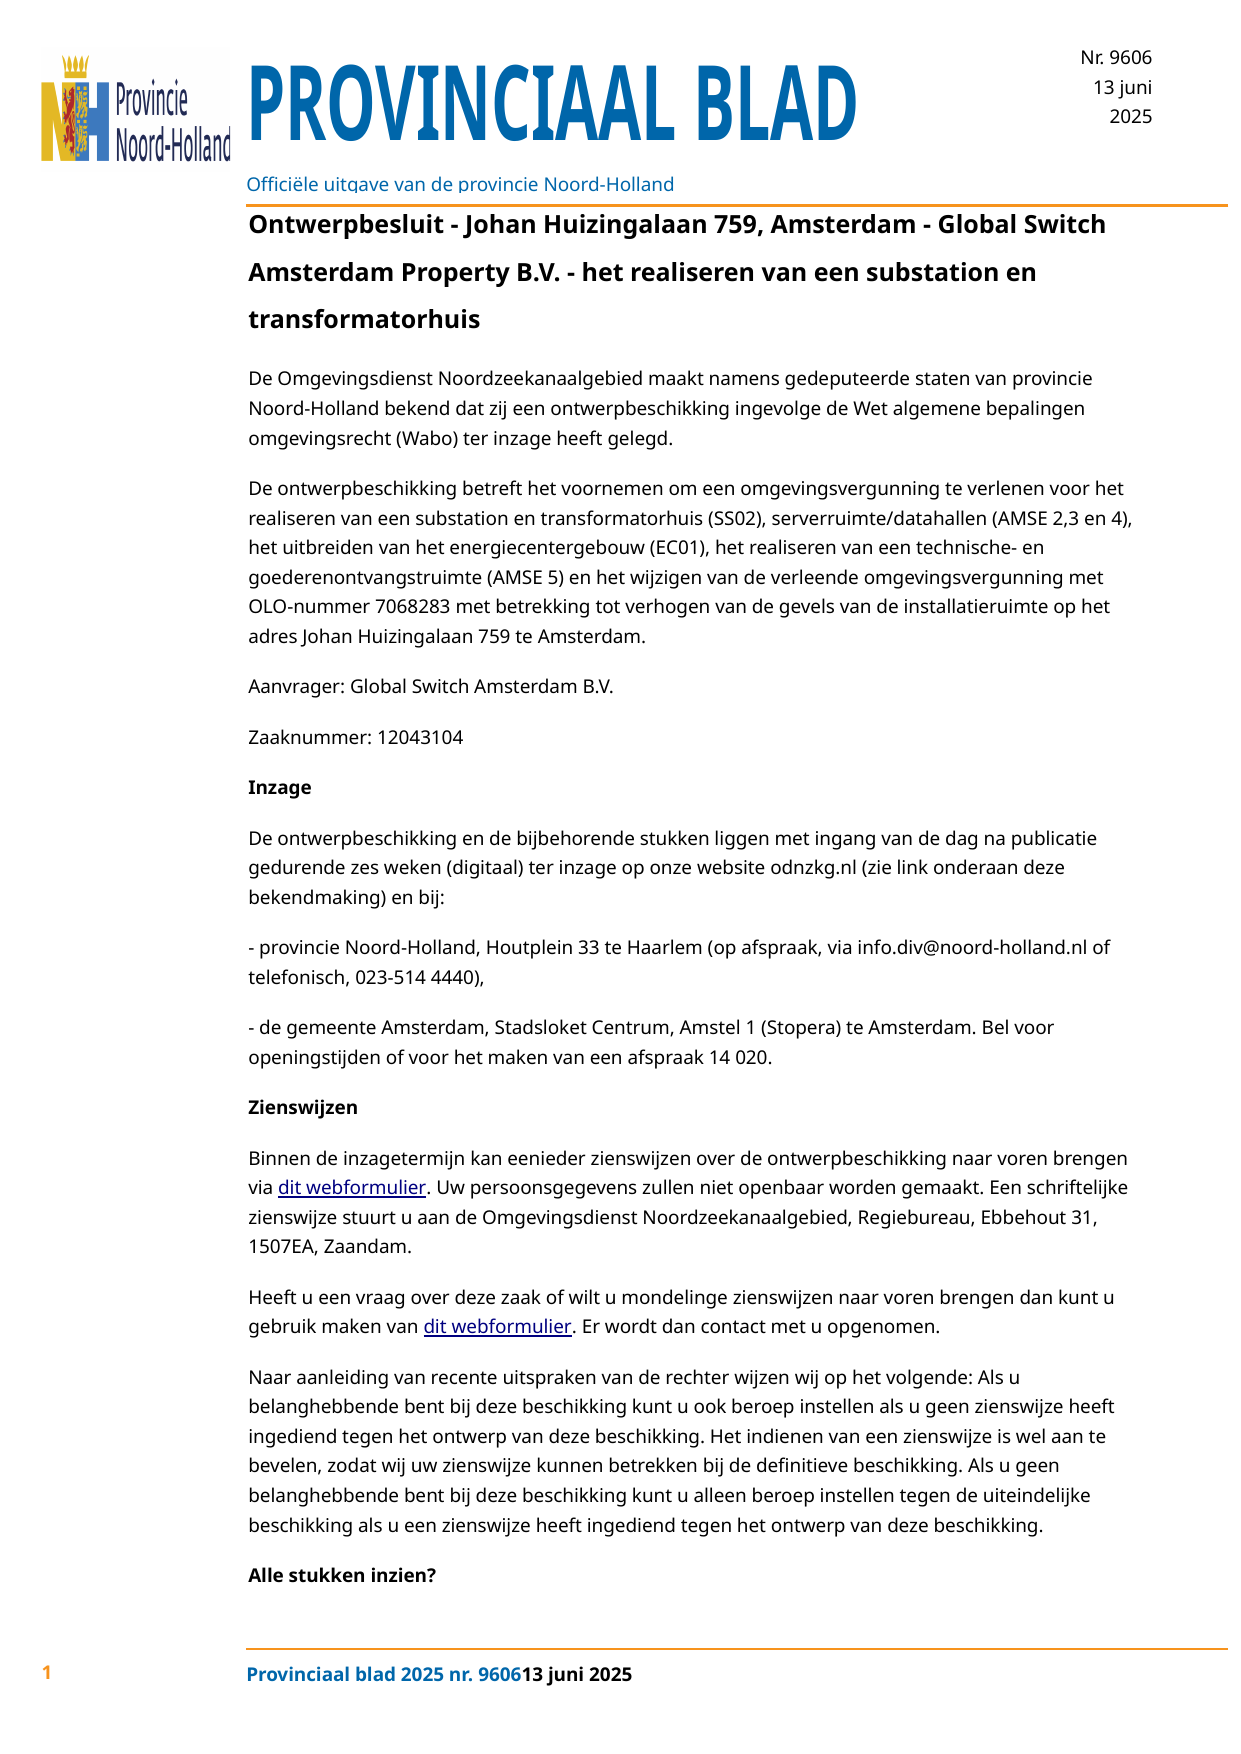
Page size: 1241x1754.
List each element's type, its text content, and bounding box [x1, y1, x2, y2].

text Ontwerpbesluit - Johan Huizingalaan 759, Amsterdam - Global Switch Amsterdam Property B.V. - het realiseren van een substation en transformatorhuis [248, 207, 1152, 336]
text Aanvrager: Global Switch Amsterdam B.V. [248, 673, 1152, 699]
text De ontwerpbeschikking en de bijbehorende stukken liggen met ingang van de dag na publicatie gedurende zes weken (digitaal) ter inzage op onze website odnzkg.nl (zie link onderaan deze bekendmaking) en bij: [248, 825, 1152, 909]
text - provincie Noord-Holland, Houtplein 33 te Haarlem (op afspraak, via info.div@noord-holland.nl of telefonisch, 023-514 4440), [248, 934, 1152, 989]
text De Omgevingsdienst Noordzeekanaalgebied maakt namens gedeputeerde staten van provincie Noord-Holland bekend dat zij een ontwerpbeschikking ingevolge de Wet algemene bepalingen omgevingsrecht (Wabo) ter inzage heeft gelegd. [248, 366, 1152, 450]
text Inzage [248, 774, 1152, 800]
text Binnen de inzagetermijn kan eenieder zienswijzen over de ontwerpbeschikking naar voren brengen via dit webformulier. Uw persoonsgegevens zullen niet openbaar worden gemaakt. Een schriftelijke zienswijze stuurt u aan de Omgevingsdienst Noordzeekanaalgebied, Regiebureau, Ebbehout 31, 1507EA, Zaandam. [248, 1145, 1152, 1259]
text Zienswijzen [248, 1094, 1152, 1120]
text Heeft u een vraag over deze zaak of wilt u mondelinge zienswijzen naar voren brengen dan kunt u gebruik maken van dit webformulier. Er wordt dan contact met u opgenomen. [248, 1284, 1152, 1339]
text Zaaknummer: 12043104 [248, 724, 1152, 749]
text - de gemeente Amsterdam, Stadsloket Centrum, Amstel 1 (Stopera) te Amsterdam. Bel voor openingstijden of voor het maken van een afspraak 14 020. [248, 1014, 1152, 1069]
text Naar aanleiding van recente uitspraken van de rechter wijzen wij op het volgende: Als u belanghebbende bent bij deze beschikking kunt u ook beroep instellen als u geen zienswijze heeft ingediend tegen het ontwerp van deze beschikking. Het indienen van een zienswijze is wel aan te bevelen, zodat wij uw zienswijze kunnen betrekken bij de definitieve beschikking. Als u geen belanghebbende bent bij deze beschikking kunt u alleen beroep instellen tegen de uiteindelijke beschikking als u een zienswijze heeft ingediend tegen het ontwerp van deze beschikking. [248, 1364, 1152, 1537]
text De ontwerpbeschikking betreft het voornemen om een omgevingsvergunning te verlenen voor het realiseren van een substation en transformatorhuis (SS02), serverruimte/datahallen (AMSE 2,3 en 4), het uitbreiden van het energiecentergebouw (EC01), het realiseren van een technische- en goederenontvangstruimte (AMSE 5) en het wijzigen van de verleende omgevingsvergunning met OLO-nummer 7068283 met betrekking tot verhogen van de gevels van de installatieruimte op het adres Johan Huizingalaan 759 te Amsterdam. [248, 475, 1152, 649]
text Alle stukken inzien? [248, 1562, 1152, 1588]
picture [41, 47, 231, 172]
